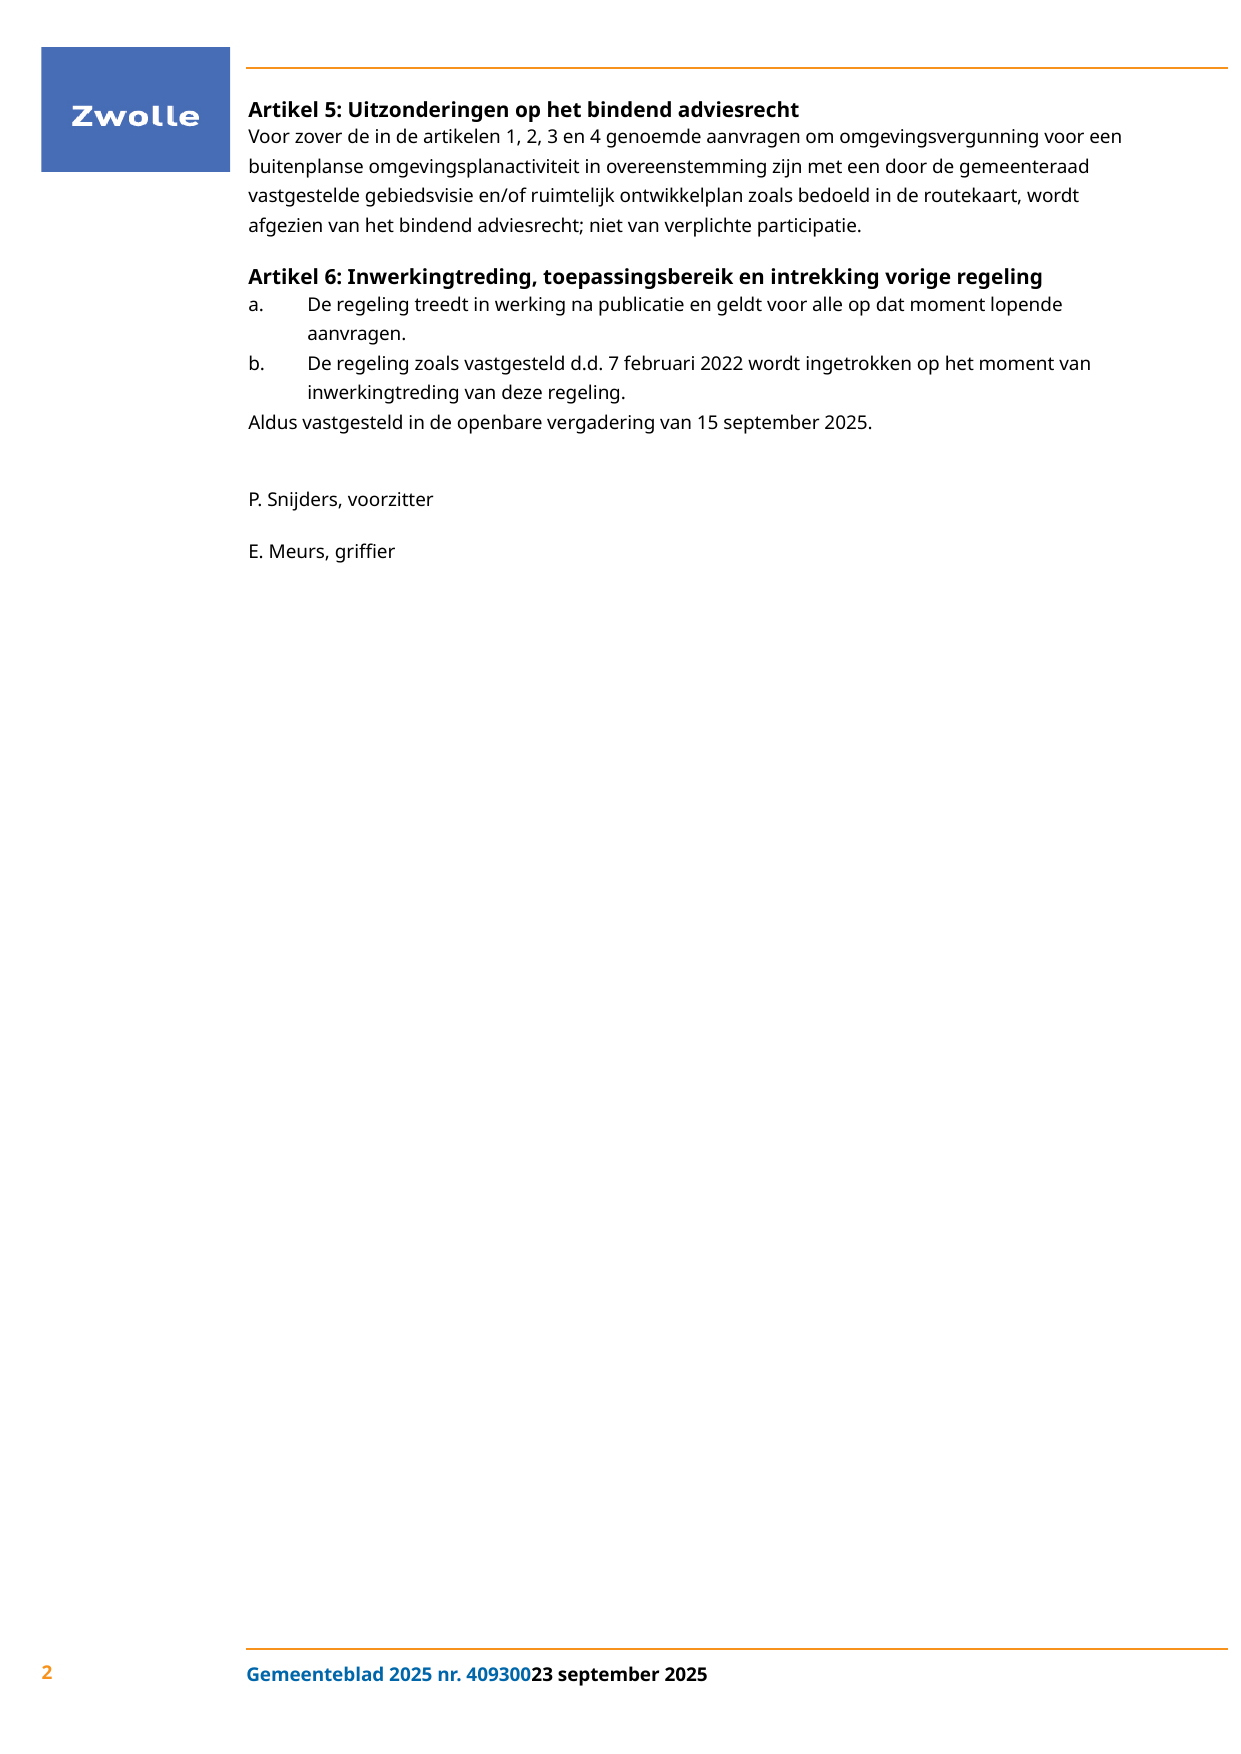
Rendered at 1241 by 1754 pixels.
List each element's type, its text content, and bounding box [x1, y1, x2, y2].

list De regeling treedt in werking na publicatie en geldt voor alle op dat moment lopende aanvragen. [248, 291, 1152, 346]
list De regeling zoals vastgesteld d.d. 7 februari 2022 wordt ingetrokken op het moment van inwerkingtreding van deze regeling. [248, 350, 1152, 405]
text Artikel 6: Inwerkingtreding, toepassingsbereik en intrekking vorige regeling [248, 262, 1152, 291]
text Artikel 5: Uitzonderingen op het bindend adviesrecht [248, 95, 1152, 123]
text P. Snijders, voorzitter [248, 486, 1152, 512]
text Voor zover de in de artikelen 1, 2, 3 en 4 genoemde aanvragen om omgevingsvergunning voor een buitenplanse omgevingsplanactiviteit in overeenstemming zijn met een door de gemeenteraad vastgestelde gebiedsvisie en/of ruimtelijk ontwikkelplan zoals bedoeld in de routekaart, wordt afgezien van het bindend adviesrecht; niet van verplichte participatie. [248, 123, 1152, 238]
picture [41, 47, 231, 172]
text E. Meurs, griffier [248, 538, 1152, 563]
text Aldus vastgesteld in de openbare vergadering van 15 september 2025. [248, 409, 1152, 435]
